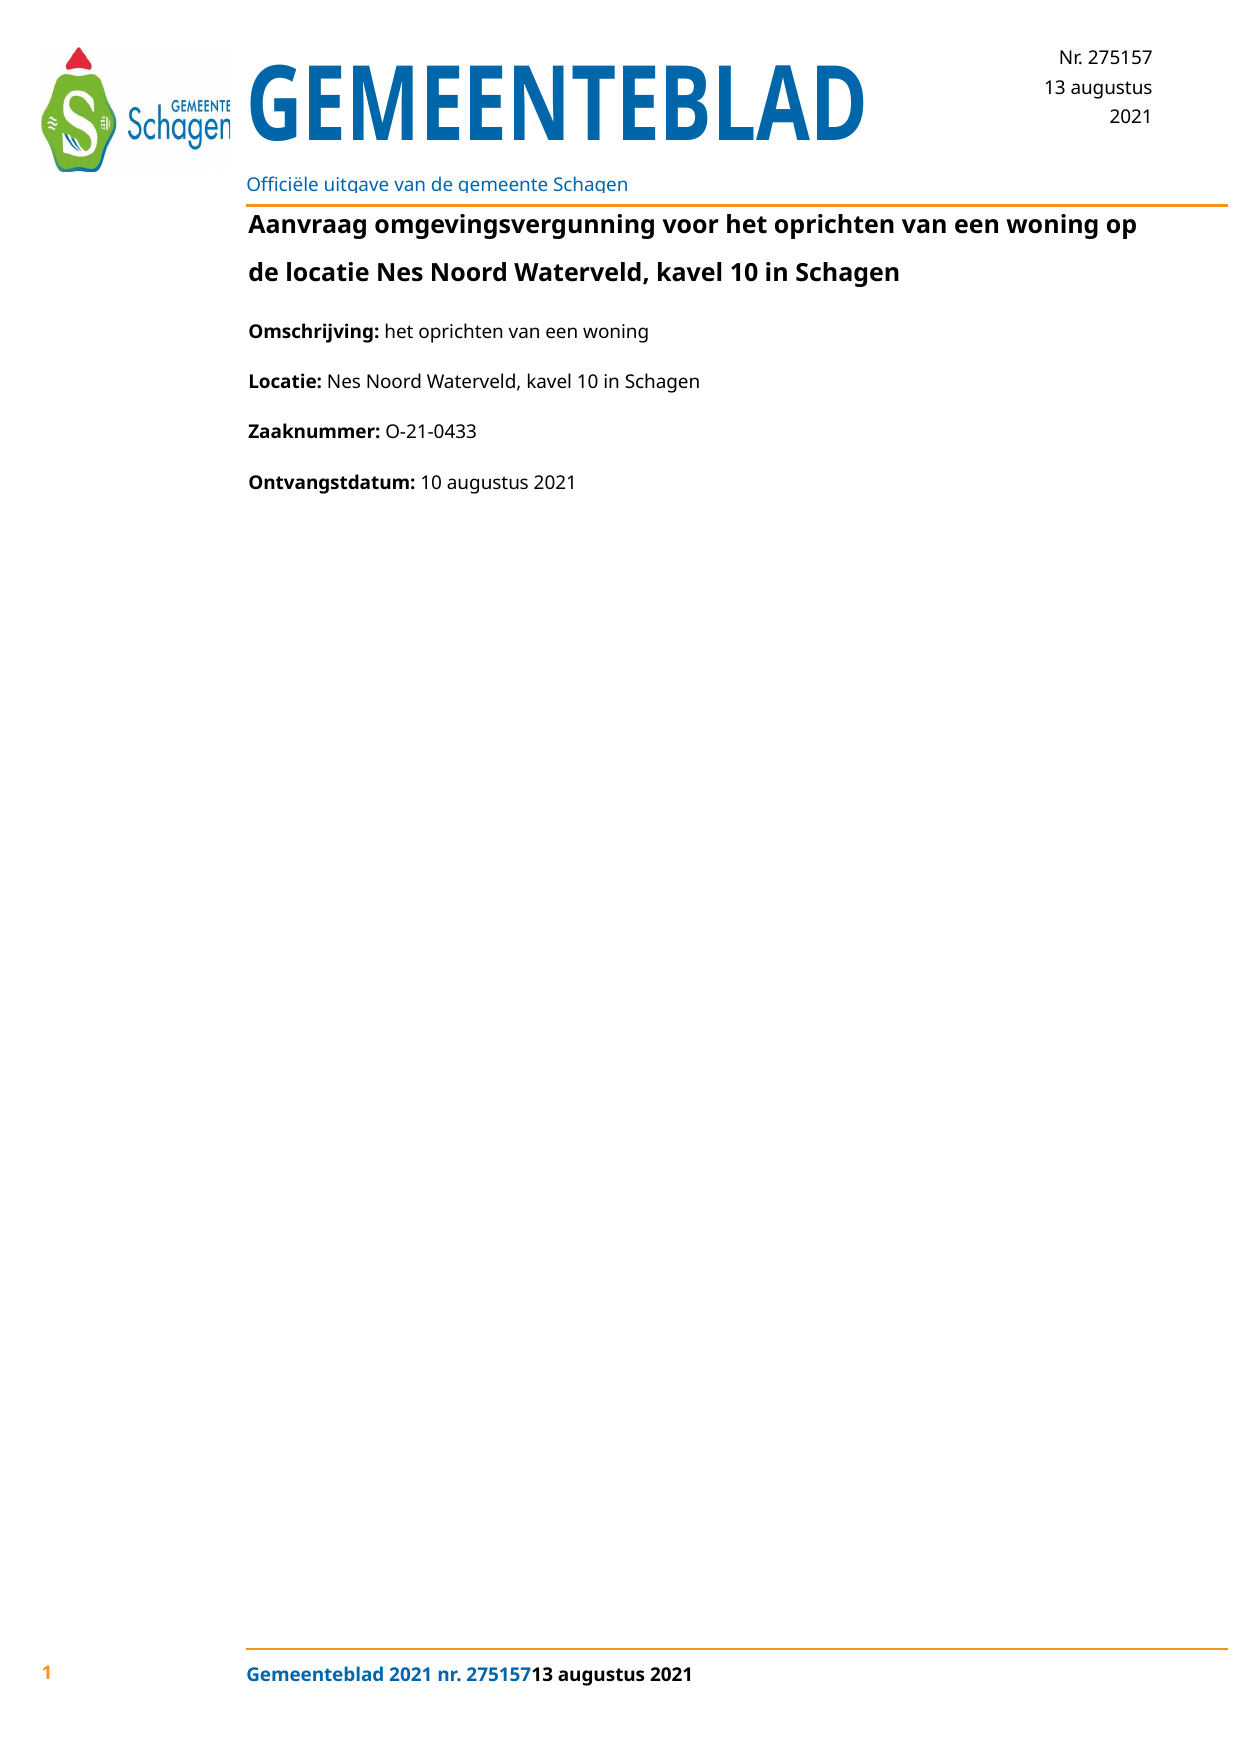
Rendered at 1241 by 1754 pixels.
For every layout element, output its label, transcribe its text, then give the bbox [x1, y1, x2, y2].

text Ontvangstdatum: 10 augustus 2021 [248, 469, 1152, 495]
text Locatie: Nes Noord Waterveld, kavel 10 in Schagen [248, 368, 1152, 394]
picture [41, 47, 231, 172]
text Zaaknummer: O-21-0433 [248, 419, 1152, 444]
text Aanvraag omgevingsvergunning voor het oprichten van een woning op de locatie Nes Noord Waterveld, kavel 10 in Schagen [248, 207, 1152, 288]
text Omschrijving: het oprichten van een woning [248, 318, 1152, 344]
